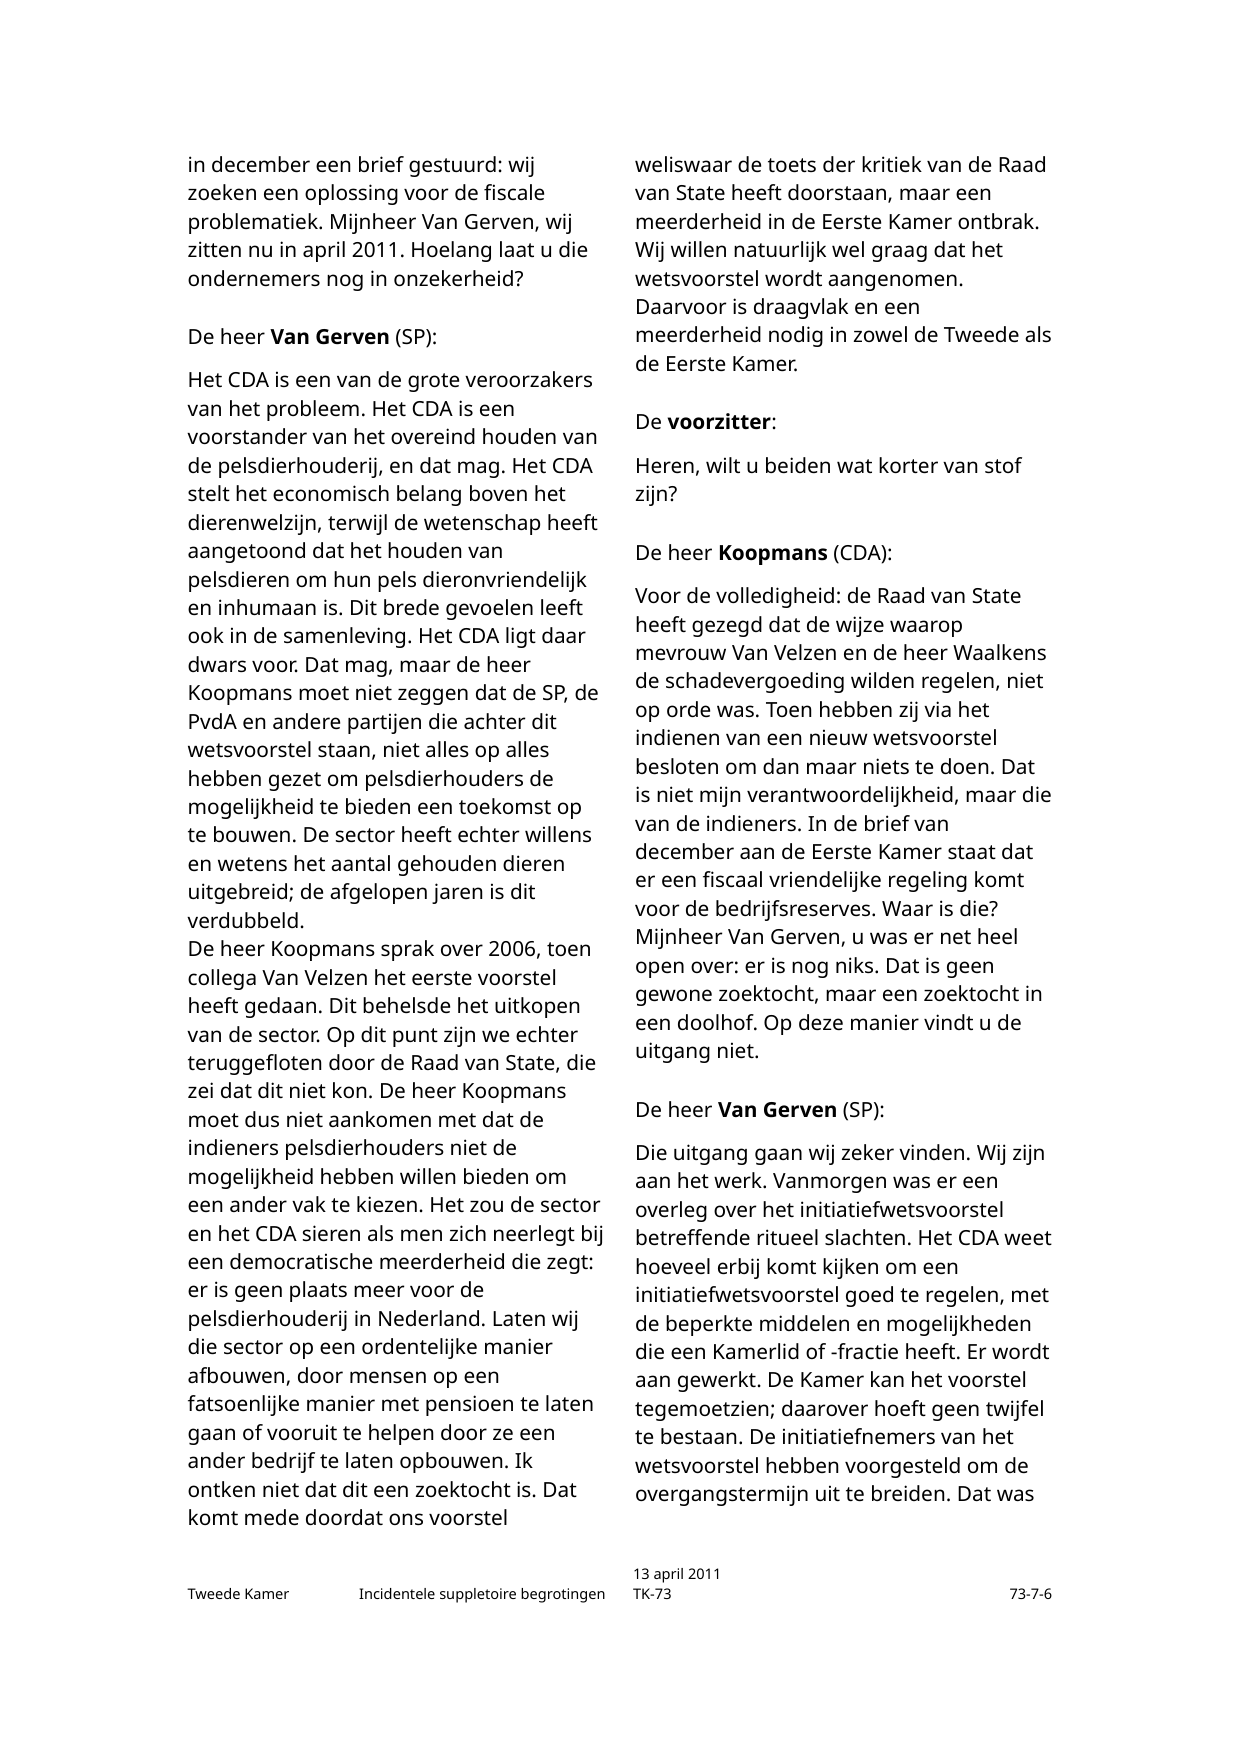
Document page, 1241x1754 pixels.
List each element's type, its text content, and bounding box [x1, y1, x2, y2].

text in december een brief gestuurd: wij zoeken een oplossing voor de fiscale problematiek. Mijnheer Van Gerven, wij zitten nu in april 2011. Hoelang laat u die ondernemers nog in onzekerheid? [187, 150, 605, 292]
text De heer Van Gerven (SP): [187, 322, 605, 351]
text Voor de volledigheid: de Raad van State heeft gezegd dat de wijze waarop mevrouw Van Velzen en de heer Waalkens de schadevergoeding wilden regelen, niet op orde was. Toen hebben zij via het indienen van een nieuw wetsvoorstel besloten om dan maar niets te doen. Dat is niet mijn verantwoordelijkheid, maar die van de indieners. In de brief van december aan de Eerste Kamer staat dat er een fiscaal vriendelijke regeling komt voor de bedrijfsreserves. Waar is die? Mijnheer Van Gerven, u was er net heel open over: er is nog niks. Dat is geen gewone zoektocht, maar een zoektocht in een doolhof. Op deze manier vindt u de uitgang niet. [635, 581, 1053, 1065]
text Heren, wilt u beiden wat korter van stof zijn? [635, 451, 1053, 508]
text Die uitgang gaan wij zeker vinden. Wij zijn aan het werk. Vanmorgen was er een overleg over het initiatiefwetsvoorstel betreffende ritueel slachten. Het CDA weet hoeveel erbij komt kijken om een initiatiefwetsvoorstel goed te regelen, met de beperkte middelen en mogelijkheden die een Kamerlid of -fractie heeft. Er wordt aan gewerkt. De Kamer kan het voorstel tegemoetzien; daarover hoeft geen twijfel te bestaan. De initiatiefnemers van het wetsvoorstel hebben voorgesteld om de overgangstermijn uit te breiden. Dat was [635, 1138, 1053, 1508]
text Het CDA is een van de grote veroorzakers van het probleem. Het CDA is een voorstander van het overeind houden van de pelsdierhouderij, en dat mag. Het CDA stelt het economisch belang boven het dierenwelzijn, terwijl de wetenschap heeft aangetoond dat het houden van pelsdieren om hun pels dieronvriendelijk en inhumaan is. Dit brede gevoelen leeft ook in de samenleving. Het CDA ligt daar dwars voor. Dat mag, maar de heer Koopmans moet niet zeggen dat de SP, de PvdA en andere partijen die achter dit wetsvoorstel staan, niet alles op alles hebben gezet om pelsdierhouders de mogelijkheid te bieden een toekomst op te bouwen. De sector heeft echter willens en wetens het aantal gehouden dieren uitgebreid; de afgelopen jaren is dit verdubbeld. [187, 366, 605, 934]
text De voorzitter: [635, 407, 1053, 436]
text De heer Koopmans sprak over 2006, toen collega Van Velzen het eerste voorstel heeft gedaan. Dit behelsde het uitkopen van de sector. Op dit punt zijn we echter teruggefloten door de Raad van State, die zei dat dit niet kon. De heer Koopmans moet dus niet aankomen met dat de indieners pelsdierhouders niet de mogelijkheid hebben willen bieden om een ander vak te kiezen. Het zou de sector en het CDA sieren als men zich neerlegt bij een democratische meerderheid die zegt: er is geen plaats meer voor de pelsdierhouderij in Nederland. Laten wij die sector op een ordentelijke manier afbouwen, door mensen op een fatsoenlijke manier met pensioen te laten gaan of vooruit te helpen door ze een ander bedrijf te laten opbouwen. Ik ontken niet dat dit een zoektocht is. Dat komt mede doordat ons voorstel [187, 934, 605, 1532]
text De heer Koopmans (CDA): [635, 538, 1053, 566]
text weliswaar de toets der kritiek van de Raad van State heeft doorstaan, maar een meerderheid in de Eerste Kamer ontbrak. Wij willen natuurlijk wel graag dat het wetsvoorstel wordt aangenomen. Daarvoor is draagvlak en een meerderheid nodig in zowel de Tweede als de Eerste Kamer. [635, 150, 1053, 377]
text De heer Van Gerven (SP): [635, 1095, 1053, 1123]
